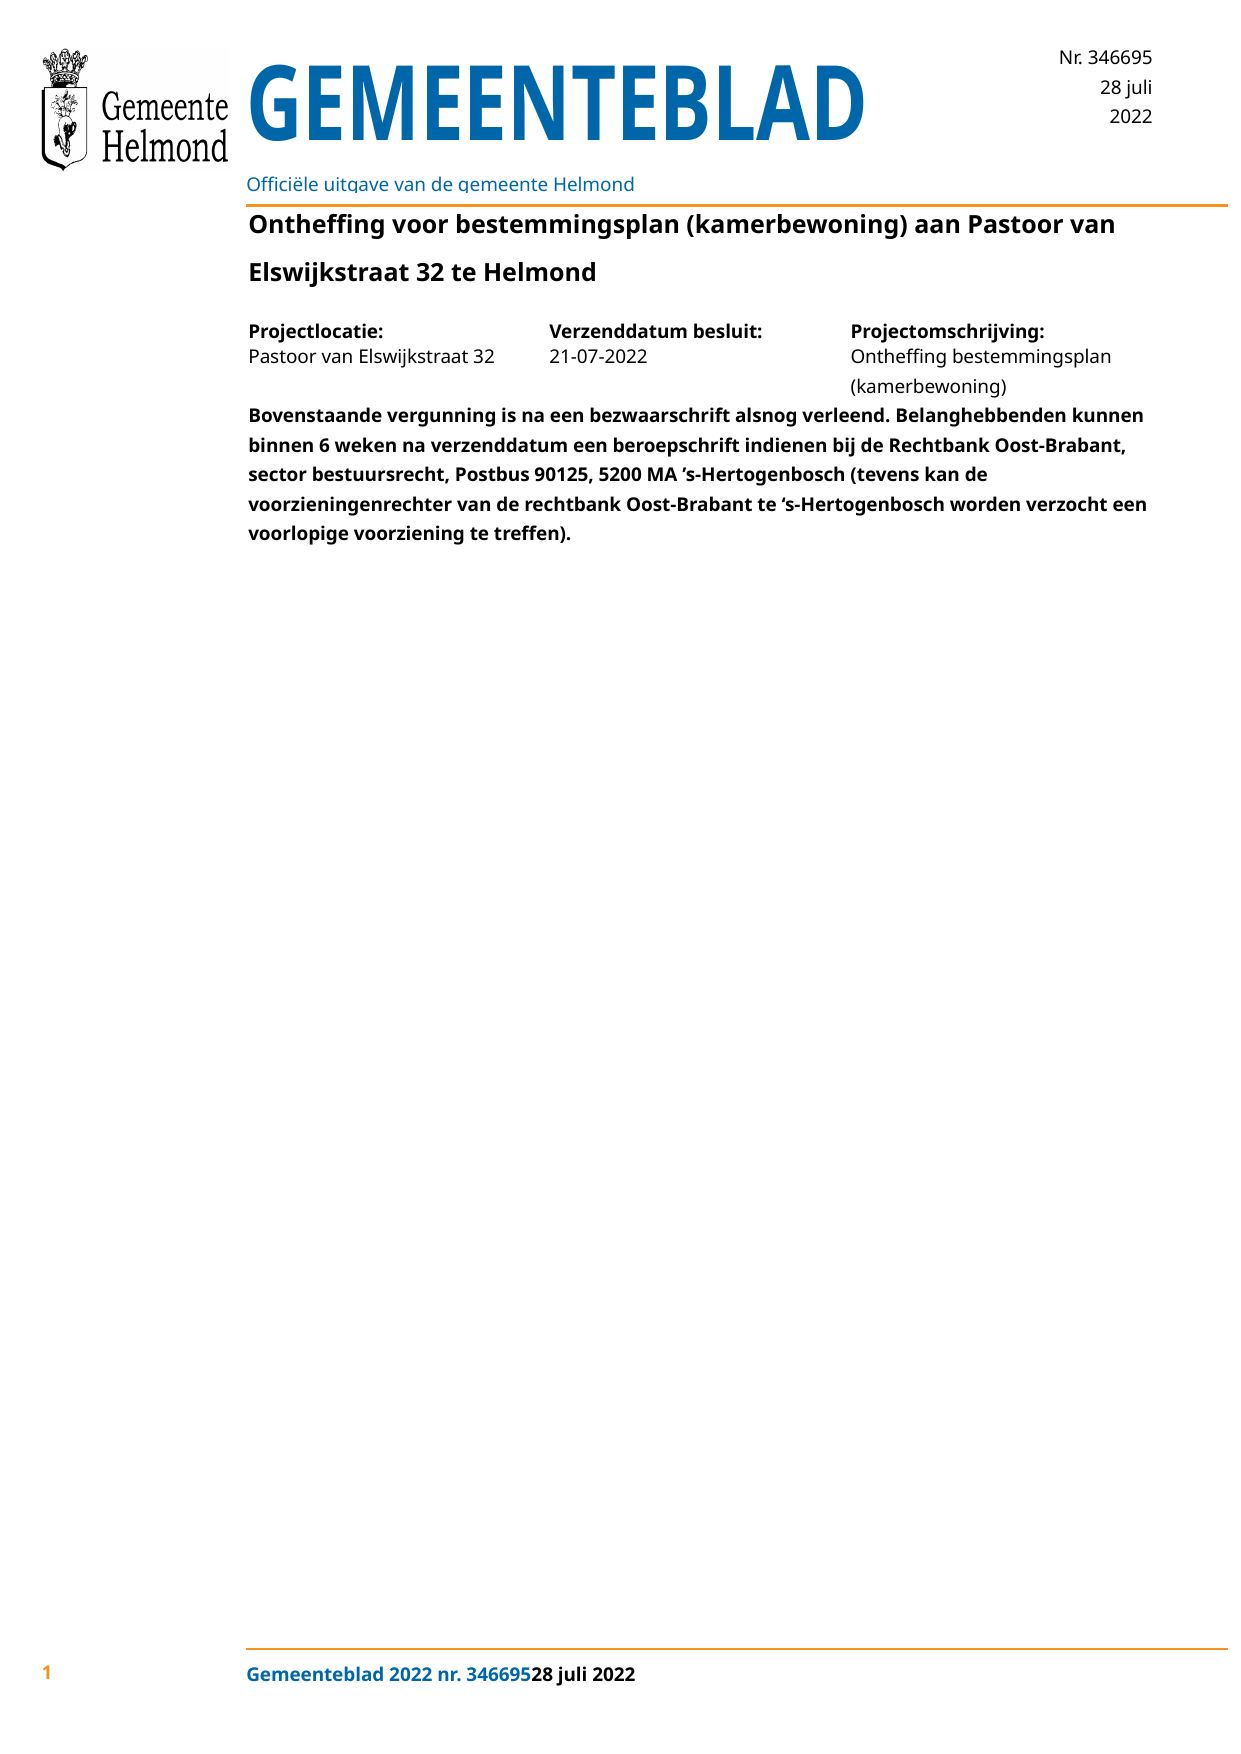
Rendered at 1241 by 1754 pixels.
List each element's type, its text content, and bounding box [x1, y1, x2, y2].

table_header Verzenddatum besluit: [549, 318, 850, 344]
text Ontheffing voor bestemmingsplan (kamerbewoning) aan Pastoor van Elswijkstraat 32 te Helmond [248, 207, 1152, 288]
table_cell 21-07-2022 [549, 344, 850, 399]
table_header Projectomschrijving: [850, 318, 1152, 344]
table_header Projectlocatie: [248, 318, 549, 344]
picture [41, 47, 231, 172]
text Bovenstaande vergunning is na een bezwaarschrift alsnog verleend. Belanghebbenden kunnen binnen 6 weken na verzenddatum een beroepschrift indienen bij de Rechtbank Oost-Brabant, sector bestuursrecht, Postbus 90125, 5200 MA ’s-Hertogenbosch (tevens kan de voorzieningenrechter van de rechtbank Oost-Brabant te ‘s-Hertogenbosch worden verzocht een voorlopige voorziening te treffen). [248, 402, 1152, 546]
table_cell Pastoor van Elswijkstraat 32 [248, 344, 549, 399]
table_cell Ontheffing bestemmingsplan (kamerbewoning) [850, 344, 1152, 399]
